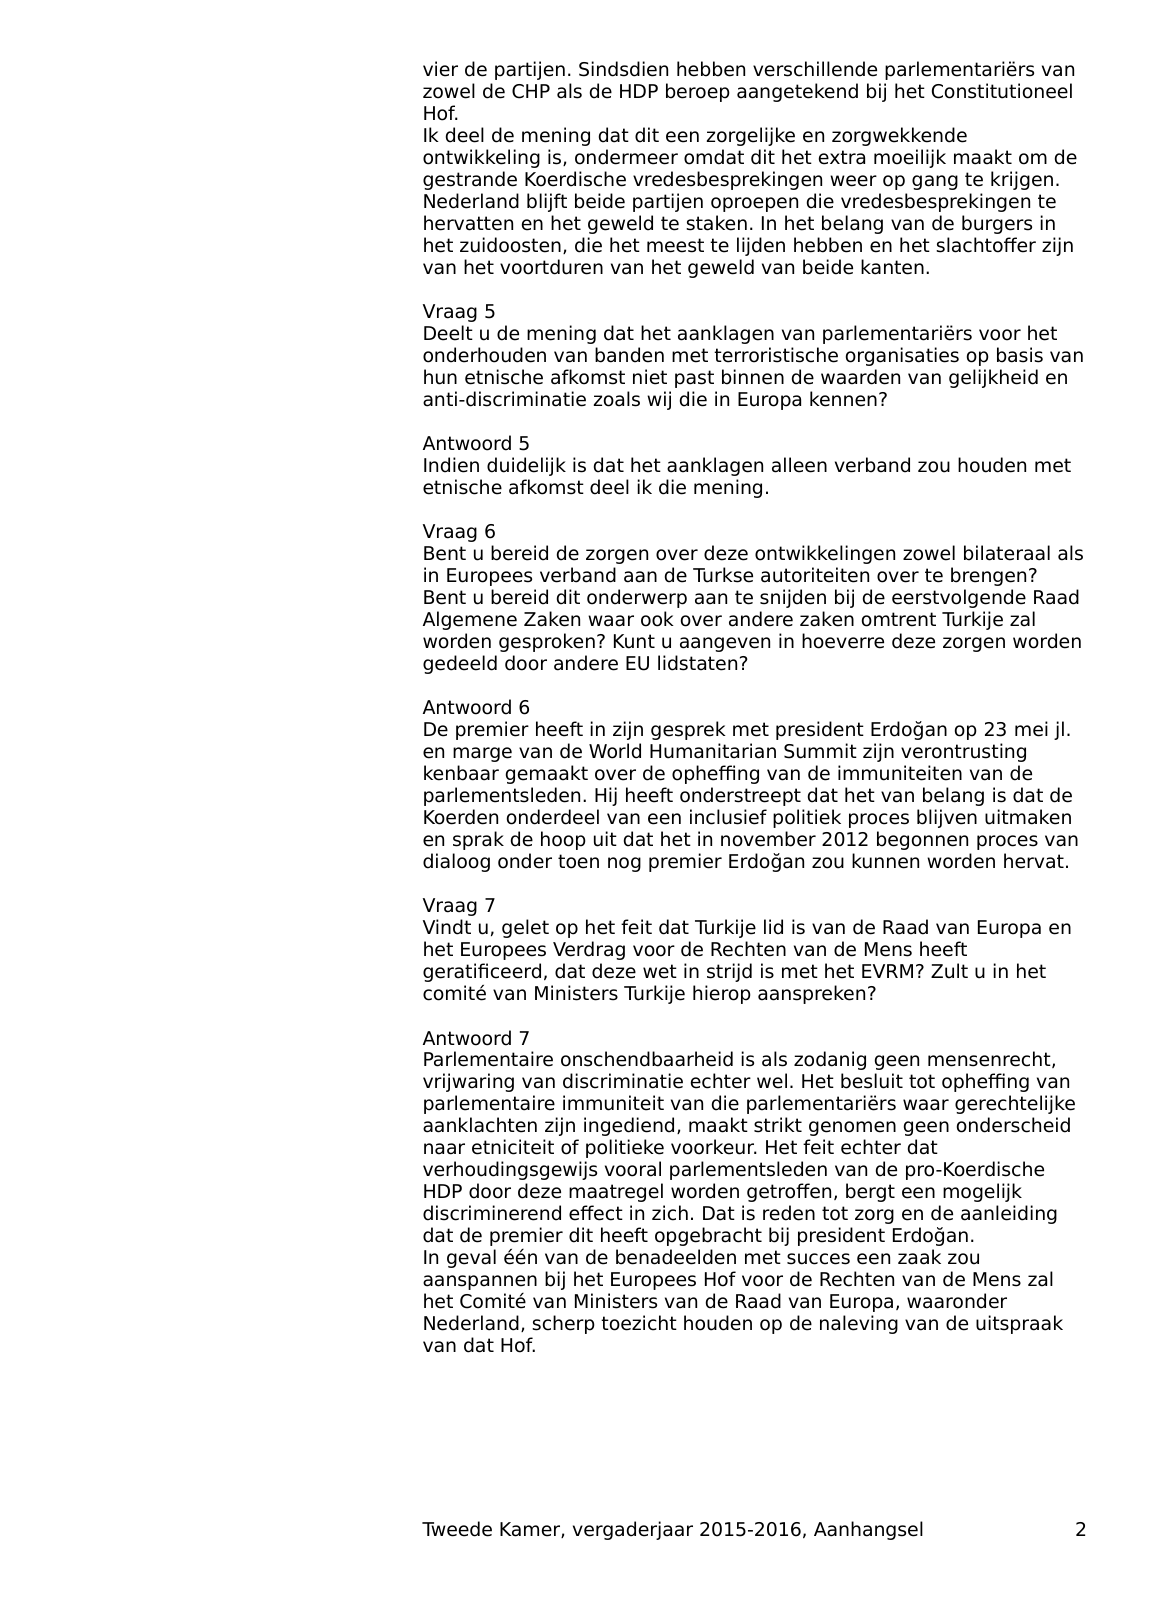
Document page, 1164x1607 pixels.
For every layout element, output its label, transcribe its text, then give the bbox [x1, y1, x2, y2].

text Vraag 5 [422, 301, 1087, 323]
text Indien duidelijk is dat het aanklagen alleen verband zou houden met etnische afkomst deel ik die mening. [422, 455, 1087, 499]
text Vraag 6 [422, 521, 1087, 543]
text Antwoord 7 [422, 1027, 1087, 1049]
text Parlementaire onschendbaarheid is als zodanig geen mensenrecht, vrijwaring van discriminatie echter wel. Het besluit tot opheffing van parlementaire immuniteit van die parlementariërs waar gerechtelijke aanklachten zijn ingediend, maakt strikt genomen geen onderscheid naar etniciteit of politieke voorkeur. Het feit echter dat verhoudingsgewijs vooral parlementsleden van de pro-Koerdische HDP door deze maatregel worden getroffen, bergt een mogelijk discriminerend effect in zich. Dat is reden tot zorg en de aanleiding dat de premier dit heeft opgebracht bij president Erdoğan. [422, 1049, 1087, 1247]
text Vraag 7 [422, 895, 1087, 917]
text Antwoord 6 [422, 697, 1087, 719]
text De premier heeft in zijn gesprek met president Erdoğan op 23 mei jl. en marge van de World Humanitarian Summit zijn verontrusting kenbaar gemaakt over de opheffing van de immuniteiten van de parlementsleden. Hij heeft onderstreept dat het van belang is dat de Koerden onderdeel van een inclusief politiek proces blijven uitmaken en sprak de hoop uit dat het in november 2012 begonnen proces van dialoog onder toen nog premier Erdoğan zou kunnen worden hervat. [422, 719, 1087, 873]
text Vindt u, gelet op het feit dat Turkije lid is van de Raad van Europa en het Europees Verdrag voor de Rechten van de Mens heeft geratificeerd, dat deze wet in strijd is met het EVRM? Zult u in het comité van Ministers Turkije hierop aanspreken? [422, 917, 1087, 1005]
text vier de partijen. Sindsdien hebben verschillende parlementariërs van zowel de CHP als de HDP beroep aangetekend bij het Constitutioneel Hof. [422, 59, 1087, 125]
text Deelt u de mening dat het aanklagen van parlementariërs voor het onderhouden van banden met terroristische organisaties op basis van hun etnische afkomst niet past binnen de waarden van gelijkheid en anti-discriminatie zoals wij die in Europa kennen? [422, 323, 1087, 411]
text Bent u bereid de zorgen over deze ontwikkelingen zowel bilateraal als in Europees verband aan de Turkse autoriteiten over te brengen? Bent u bereid dit onderwerp aan te snijden bij de eerstvolgende Raad Algemene Zaken waar ook over andere zaken omtrent Turkije zal worden gesproken? Kunt u aangeven in hoeverre deze zorgen worden gedeeld door andere EU lidstaten? [422, 543, 1087, 675]
text In geval één van de benadeelden met succes een zaak zou aanspannen bij het Europees Hof voor de Rechten van de Mens zal het Comité van Ministers van de Raad van Europa, waaronder Nederland, scherp toezicht houden op de naleving van de uitspraak van dat Hof. [422, 1247, 1087, 1357]
text Ik deel de mening dat dit een zorgelijke en zorgwekkende ontwikkeling is, ondermeer omdat dit het extra moeilijk maakt om de gestrande Koerdische vredesbesprekingen weer op gang te krijgen. Nederland blijft beide partijen oproepen die vredesbesprekingen te hervatten en het geweld te staken. In het belang van de burgers in het zuidoosten, die het meest te lijden hebben en het slachtoffer zijn van het voortduren van het geweld van beide kanten. [422, 125, 1087, 279]
text Antwoord 5 [422, 433, 1087, 455]
